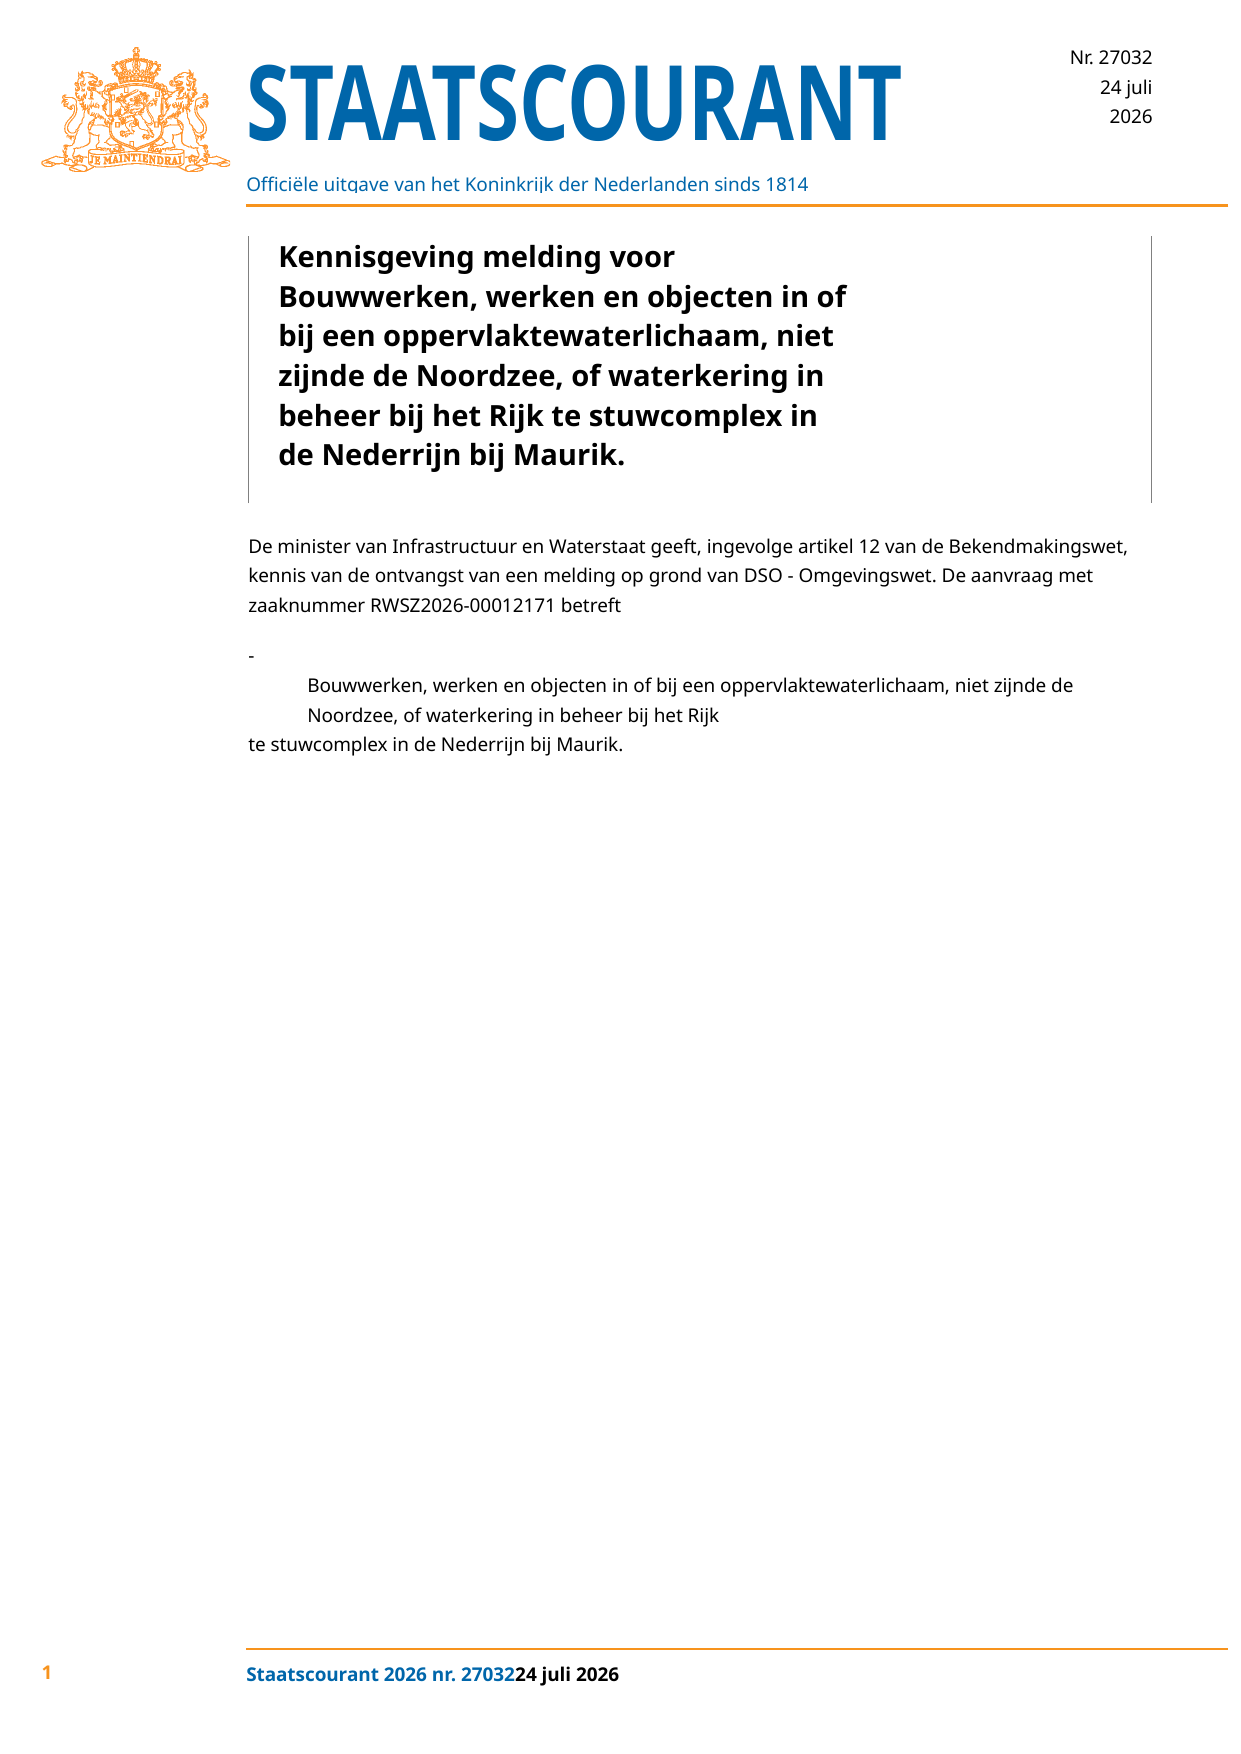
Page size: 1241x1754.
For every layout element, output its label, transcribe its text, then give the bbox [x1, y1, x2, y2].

text te stuwcomplex in de Nederrijn bij Maurik. [248, 731, 1152, 757]
table_header Kennisgeving melding voor Bouwwerken, werken en objecten in of bij een oppervlaktewaterlichaam, niet zijnde de Noordzee, of waterkering in beheer bij het Rijk te stuwcomplex in de Nederrijn bij Maurik. [249, 236, 850, 503]
table_header [1090, 236, 1151, 413]
text De minister van Infrastructuur en Waterstaat geeft, ingevolge artikel 12 van de Bekendmakingswet, kennis van de ontvangst van een melding op grond van DSO - Omgevingswet. De aanvraag met zaaknummer RWSZ2026-00012171 betreft [248, 533, 1152, 618]
table_header [850, 414, 1151, 503]
list Bouwwerken, werken en objecten in of bij een oppervlaktewaterlichaam, niet zijnde de Noordzee, of waterkering in beheer bij het Rijk [248, 672, 1152, 727]
picture [41, 47, 231, 172]
picture [912, 236, 1090, 414]
table_header [850, 236, 912, 413]
